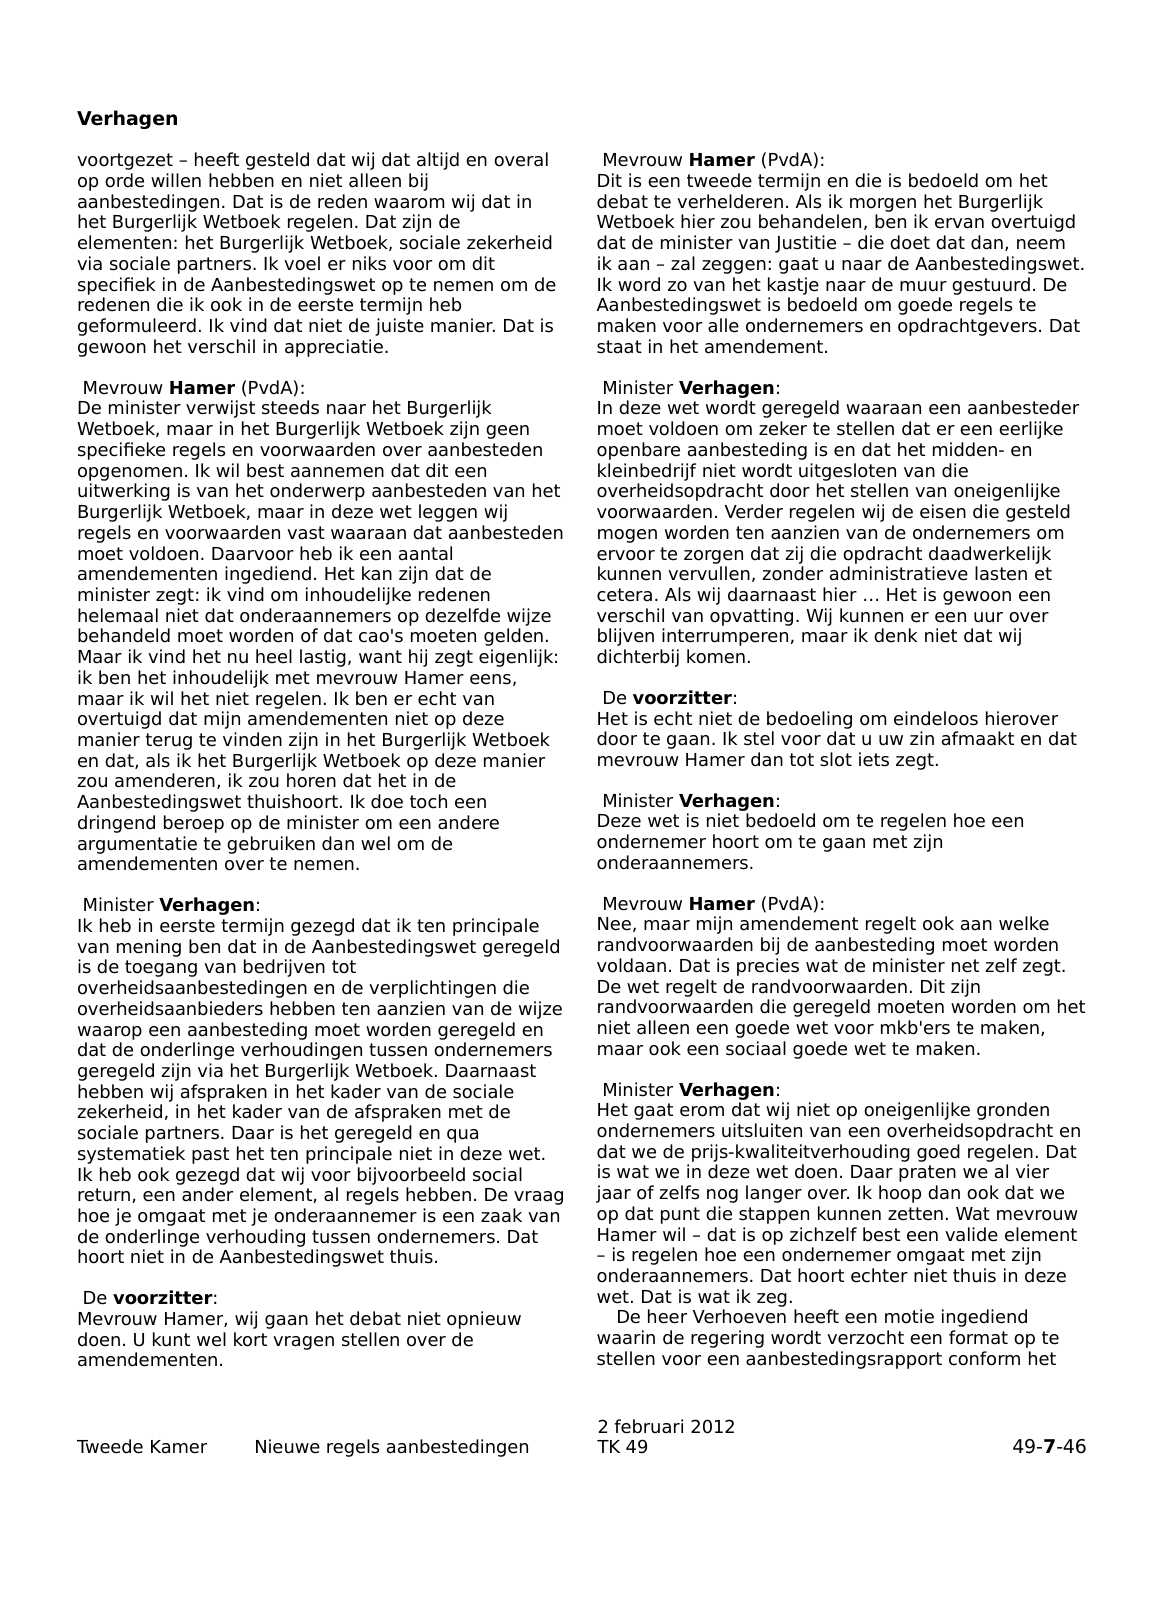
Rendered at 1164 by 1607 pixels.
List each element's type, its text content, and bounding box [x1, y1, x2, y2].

text Minister Verhagen: [596, 1079, 1087, 1100]
text Mevrouw Hamer (PvdA): [77, 377, 567, 398]
text De voorzitter: [596, 688, 1087, 708]
text In deze wet wordt geregeld waaraan een aanbesteder moet voldoen om zeker te stellen dat er een eerlijke openbare aanbesteding is en dat het midden- en kleinbedrijf niet wordt uitgesloten van die overheidsopdracht door het stellen van oneigenlijke voorwaarden. Verder regelen wij de eisen die gesteld mogen worden ten aanzien van de ondernemers om ervoor te zorgen dat zij die opdracht daadwerkelijk kunnen vervullen, zonder administratieve lasten et cetera. Als wij daarnaast hier … Het is gewoon een verschil van opvatting. Wij kunnen er een uur over blijven interrumperen, maar ik denk niet dat wij dichterbij komen. [596, 398, 1087, 668]
text De minister verwijst steeds naar het Burgerlijk Wetboek, maar in het Burgerlijk Wetboek zijn geen specifieke regels en voorwaarden over aanbesteden opgenomen. Ik wil best aannemen dat dit een uitwerking is van het onderwerp aanbesteden van het Burgerlijk Wetboek, maar in deze wet leggen wij regels en voorwaarden vast waaraan dat aanbesteden moet voldoen. Daarvoor heb ik een aantal amendementen ingediend. Het kan zijn dat de minister zegt: ik vind om inhoudelijke redenen helemaal niet dat onderaannemers op dezelfde wijze behandeld moet worden of dat cao's moeten gelden. Maar ik vind het nu heel lastig, want hij zegt eigenlijk: ik ben het inhoudelijk met mevrouw Hamer eens, maar ik wil het niet regelen. Ik ben er echt van overtuigd dat mijn amendementen niet op deze manier terug te vinden zijn in het Burgerlijk Wetboek en dat, als ik het Burgerlijk Wetboek op deze manier zou amenderen, ik zou horen dat het in de Aanbestedingswet thuishoort. Ik doe toch een dringend beroep op de minister om een andere argumentatie te gebruiken dan wel om de amendementen over te nemen. [77, 398, 567, 875]
text Het is echt niet de bedoeling om eindeloos hierover door te gaan. Ik stel voor dat u uw zin afmaakt en dat mevrouw Hamer dan tot slot iets zegt. [596, 708, 1087, 771]
text Dit is een tweede termijn en die is bedoeld om het debat te verhelderen. Als ik morgen het Burgerlijk Wetboek hier zou behandelen, ben ik ervan overtuigd dat de minister van Justitie – die doet dat dan, neem ik aan – zal zeggen: gaat u naar de Aanbestedingswet. Ik word zo van het kastje naar de muur gestuurd. De Aanbestedingswet is bedoeld om goede regels te maken voor alle ondernemers en opdrachtgevers. Dat staat in het amendement. [596, 171, 1087, 357]
text Minister Verhagen: [77, 895, 567, 916]
text Nee, maar mijn amendement regelt ook aan welke randvoorwaarden bij de aanbesteding moet worden voldaan. Dat is precies wat de minister net zelf zegt. De wet regelt de randvoorwaarden. Dit zijn randvoorwaarden die geregeld moeten worden om het niet alleen een goede wet voor mkb'ers te maken, maar ook een sociaal goede wet te maken. [596, 914, 1087, 1059]
text Het gaat erom dat wij niet op oneigenlijke gronden ondernemers uitsluiten van een overheidsopdracht en dat we de prijs-kwaliteitverhouding goed regelen. Dat is wat we in deze wet doen. Daar praten we al vier jaar of zelfs nog langer over. Ik hoop dan ook dat we op dat punt die stappen kunnen zetten. Wat mevrouw Hamer wil – dat is op zichzelf best een valide element – is regelen hoe een ondernemer omgaat met zijn onderaannemers. Dat hoort echter niet thuis in deze wet. Dat is wat ik zeg. [596, 1100, 1087, 1307]
text De heer Verhoeven heeft een motie ingediend waarin de regering wordt verzocht een format op te stellen voor een aanbestedingsrapport conform het [596, 1307, 1087, 1369]
text voortgezet – heeft gesteld dat wij dat altijd en overal op orde willen hebben en niet alleen bij aanbestedingen. Dat is de reden waarom wij dat in het Burgerlijk Wetboek regelen. Dat zijn de elementen: het Burgerlijk Wetboek, sociale zekerheid via sociale partners. Ik voel er niks voor om dit specifiek in de Aanbestedingswet op te nemen om de redenen die ik ook in de eerste termijn heb geformuleerd. Ik vind dat niet de juiste manier. Dat is gewoon het verschil in appreciatie. [77, 150, 567, 357]
text Mevrouw Hamer (PvdA): [596, 150, 1087, 171]
text De voorzitter: [77, 1288, 567, 1309]
text Deze wet is niet bedoeld om te regelen hoe een ondernemer hoort om te gaan met zijn onderaannemers. [596, 811, 1087, 873]
text Mevrouw Hamer, wij gaan het debat niet opnieuw doen. U kunt wel kort vragen stellen over de amendementen. [77, 1309, 567, 1371]
text Mevrouw Hamer (PvdA): [596, 893, 1087, 914]
text Ik heb in eerste termijn gezegd dat ik ten principale van mening ben dat in de Aanbestedingswet geregeld is de toegang van bedrijven tot overheidsaanbestedingen en de verplichtingen die overheidsaanbieders hebben ten aanzien van de wijze waarop een aanbesteding moet worden geregeld en dat de onderlinge verhoudingen tussen ondernemers geregeld zijn via het Burgerlijk Wetboek. Daarnaast hebben wij afspraken in het kader van de sociale zekerheid, in het kader van de afspraken met de sociale partners. Daar is het geregeld en qua systematiek past het ten principale niet in deze wet. Ik heb ook gezegd dat wij voor bijvoorbeeld social return, een ander element, al regels hebben. De vraag hoe je omgaat met je onderaannemer is een zaak van de onderlinge verhouding tussen ondernemers. Dat hoort niet in de Aanbestedingswet thuis. [77, 916, 567, 1268]
text Minister Verhagen: [596, 377, 1087, 398]
text Minister Verhagen: [596, 791, 1087, 811]
